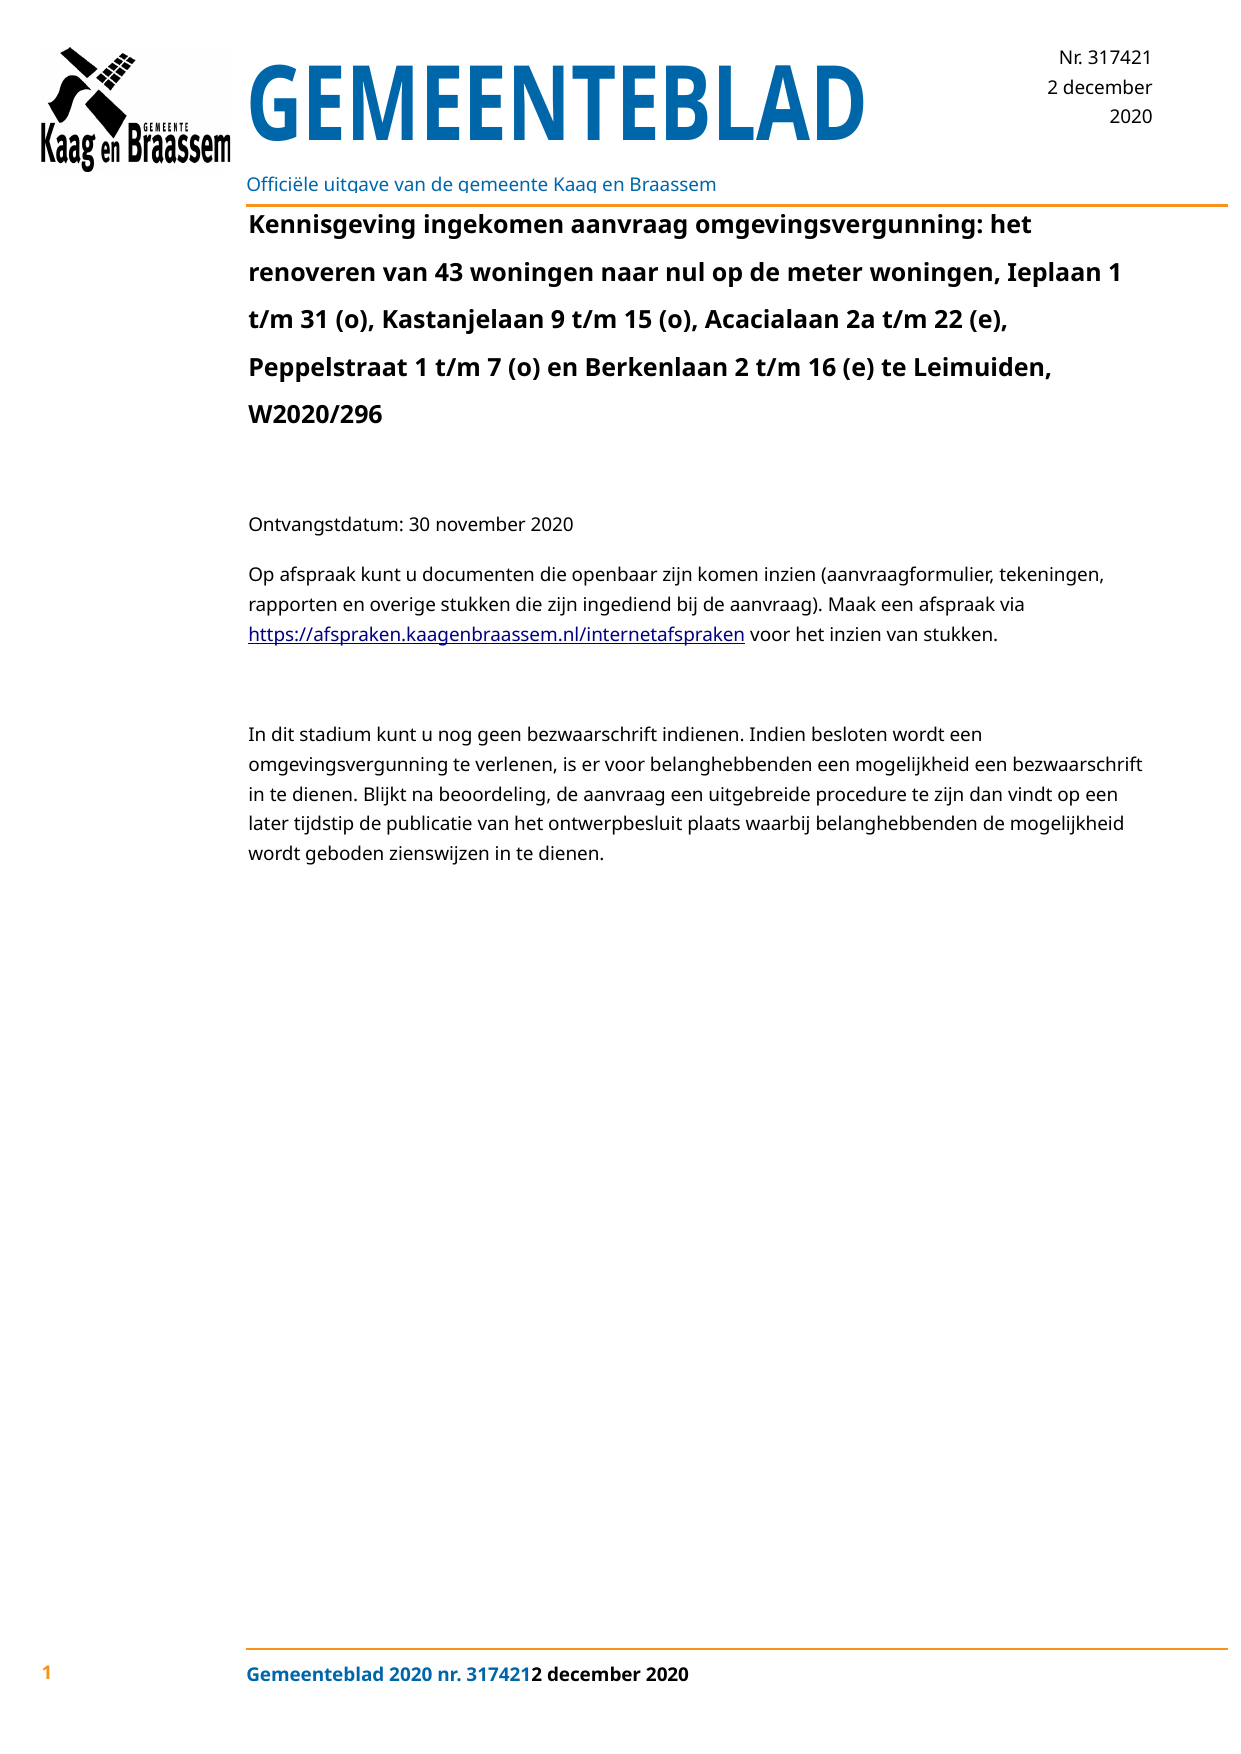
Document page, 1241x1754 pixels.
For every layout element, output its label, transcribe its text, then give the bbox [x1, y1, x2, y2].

text In dit stadium kunt u nog geen bezwaarschrift indienen. Indien besloten wordt een omgevingsvergunning te verlenen, is er voor belanghebbenden een mogelijkheid een bezwaarschrift in te dienen. Blijkt na beoordeling, de aanvraag een uitgebreide procedure te zijn dan vindt op een later tijdstip de publicatie van het ontwerpbesluit plaats waarbij belanghebbenden de mogelijkheid wordt geboden zienswijzen in te dienen. [248, 722, 1152, 866]
picture [41, 47, 231, 172]
text Kennisgeving ingekomen aanvraag omgevingsvergunning: het renoveren van 43 woningen naar nul op de meter woningen, Ieplaan 1 t/m 31 (o), Kastanjelaan 9 t/m 15 (o), Acacialaan 2a t/m 22 (e), Peppelstraat 1 t/m 7 (o) en Berkenlaan 2 t/m 16 (e) te Leimuiden, W2020/296 [248, 207, 1152, 431]
text Ontvangstdatum: 30 november 2020 [248, 511, 1152, 537]
text Op afspraak kunt u documenten die openbaar zijn komen inzien (aanvraagformulier, tekeningen, rapporten en overige stukken die zijn ingediend bij de aanvraag). Maak een afspraak via https://afspraken.kaagenbraassem.nl/internetafspraken voor het inzien van stukken. [248, 562, 1152, 646]
